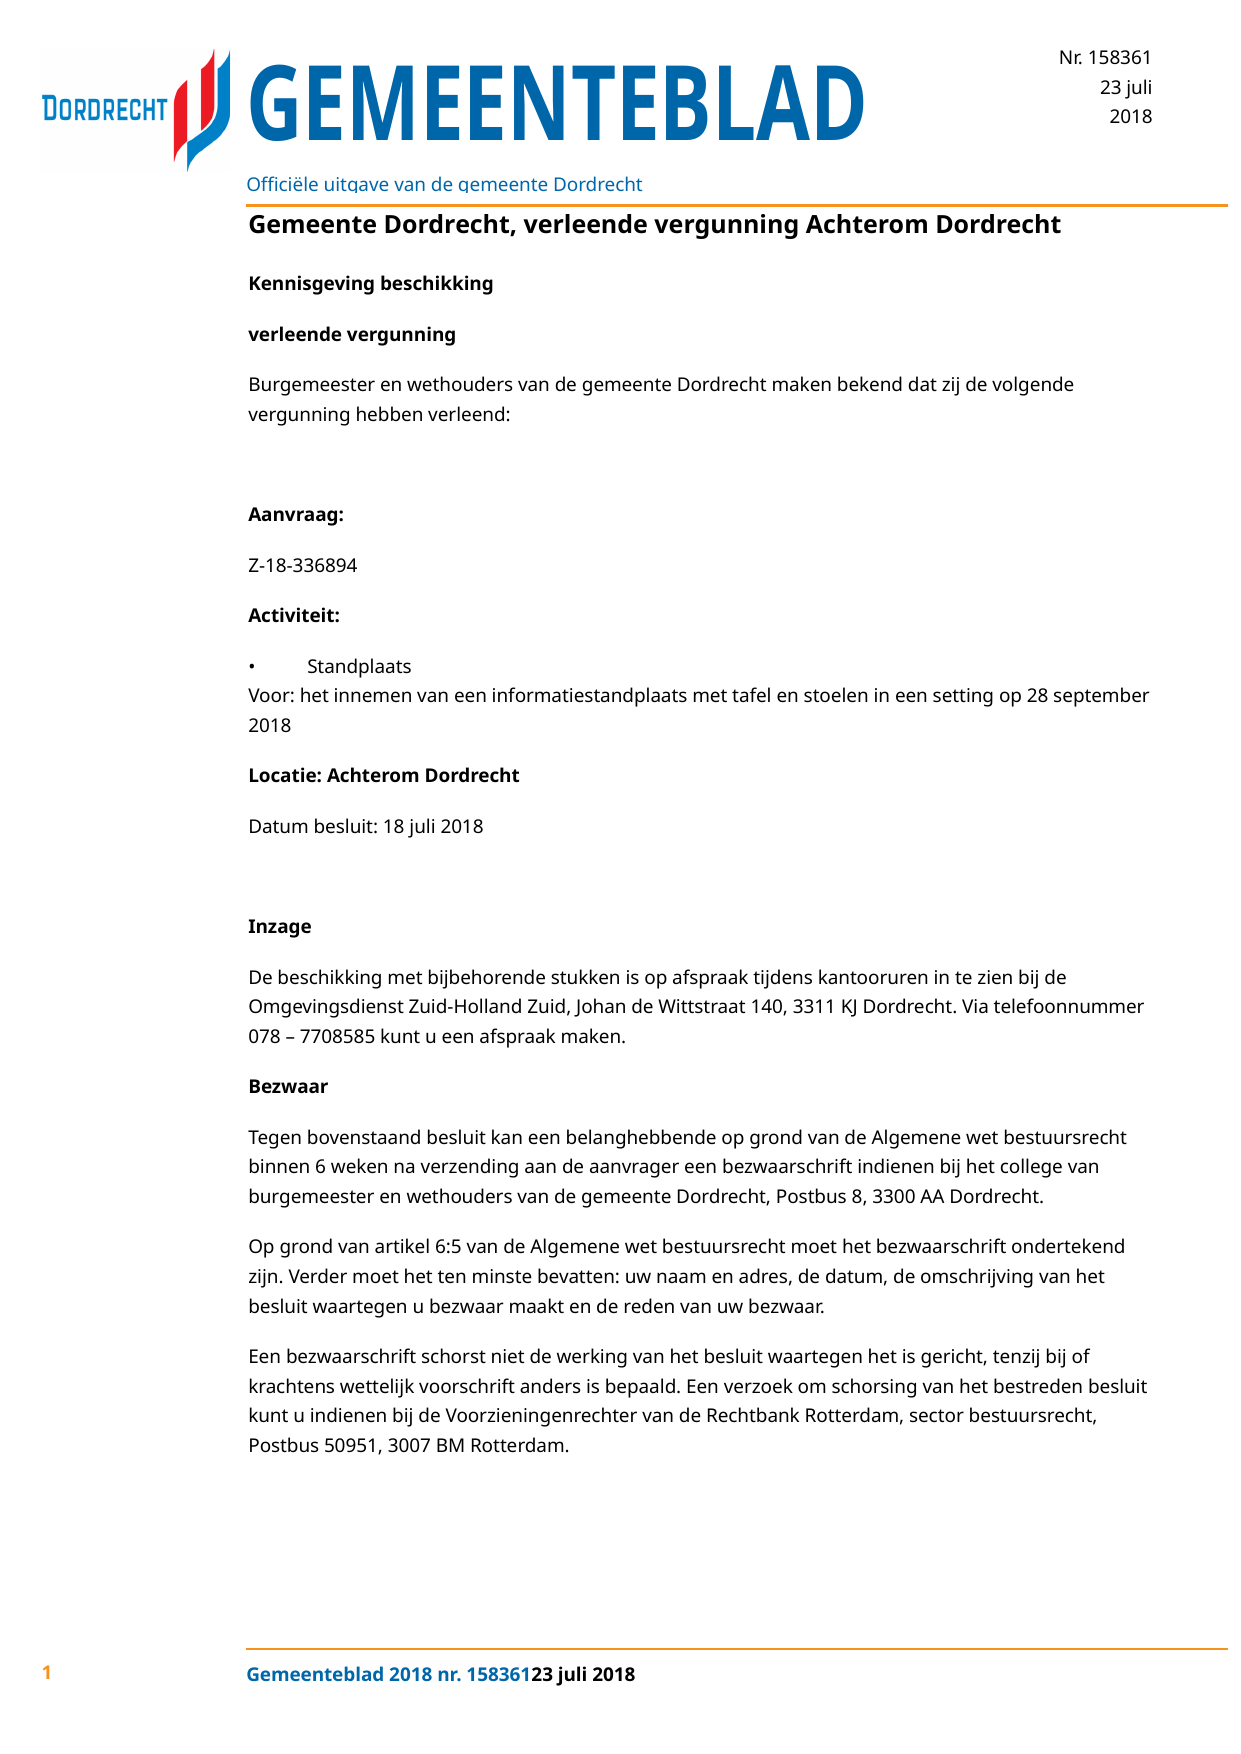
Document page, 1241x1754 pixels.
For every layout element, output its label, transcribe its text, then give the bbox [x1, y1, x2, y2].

text Kennisgeving beschikking [248, 270, 1152, 296]
text Aanvraag: [248, 502, 1152, 527]
text Activiteit: [248, 602, 1152, 628]
text Burgemeester en wethouders van de gemeente Dordrecht maken bekend dat zij de volgende vergunning hebben verleend: [248, 371, 1152, 426]
text Op grond van artikel 6:5 van de Algemene wet bestuursrecht moet het bezwaarschrift ondertekend zijn. Verder moet het ten minste bevatten: uw naam en adres, de datum, de omschrijving van het besluit waartegen u bezwaar maakt en de reden van uw bezwaar. [248, 1234, 1152, 1318]
text Datum besluit: 18 juli 2018 [248, 813, 1152, 838]
text Gemeente Dordrecht, verleende vergunning Achterom Dordrecht [248, 207, 1152, 241]
text Tegen bovenstaand besluit kan een belanghebbende op grond van de Algemene wet bestuursrecht binnen 6 weken na verzending aan de aanvrager een bezwaarschrift indienen bij het college van burgemeester en wethouders van de gemeente Dordrecht, Postbus 8, 3300 AA Dordrecht. [248, 1124, 1152, 1209]
text Bezwaar [248, 1074, 1152, 1099]
text Z-18-336894 [248, 552, 1152, 578]
text Voor: het innemen van een informatiestandplaats met tafel en stoelen in een setting op 28 september 2018 [248, 682, 1152, 738]
text De beschikking met bijbehorende stukken is op afspraak tijdens kantooruren in te zien bij de Omgevingsdienst Zuid-Holland Zuid, Johan de Wittstraat 140, 3311 KJ Dordrecht. Via telefoonnummer 078 – 7708585 kunt u een afspraak maken. [248, 964, 1152, 1049]
text Een bezwaarschrift schorst niet de werking van het besluit waartegen het is gericht, tenzij bij of krachtens wettelijk voorschrift anders is bepaald. Een verzoek om schorsing van het bestreden besluit kunt u indienen bij de Voorzieningenrechter van de Rechtbank Rotterdam, sector bestuursrecht, Postbus 50951, 3007 BM Rotterdam. [248, 1343, 1152, 1458]
list Standplaats [248, 653, 1152, 678]
picture [41, 47, 231, 172]
text Inzage [248, 914, 1152, 939]
text Locatie: Achterom Dordrecht [248, 762, 1152, 788]
text verleende vergunning [248, 321, 1152, 346]
